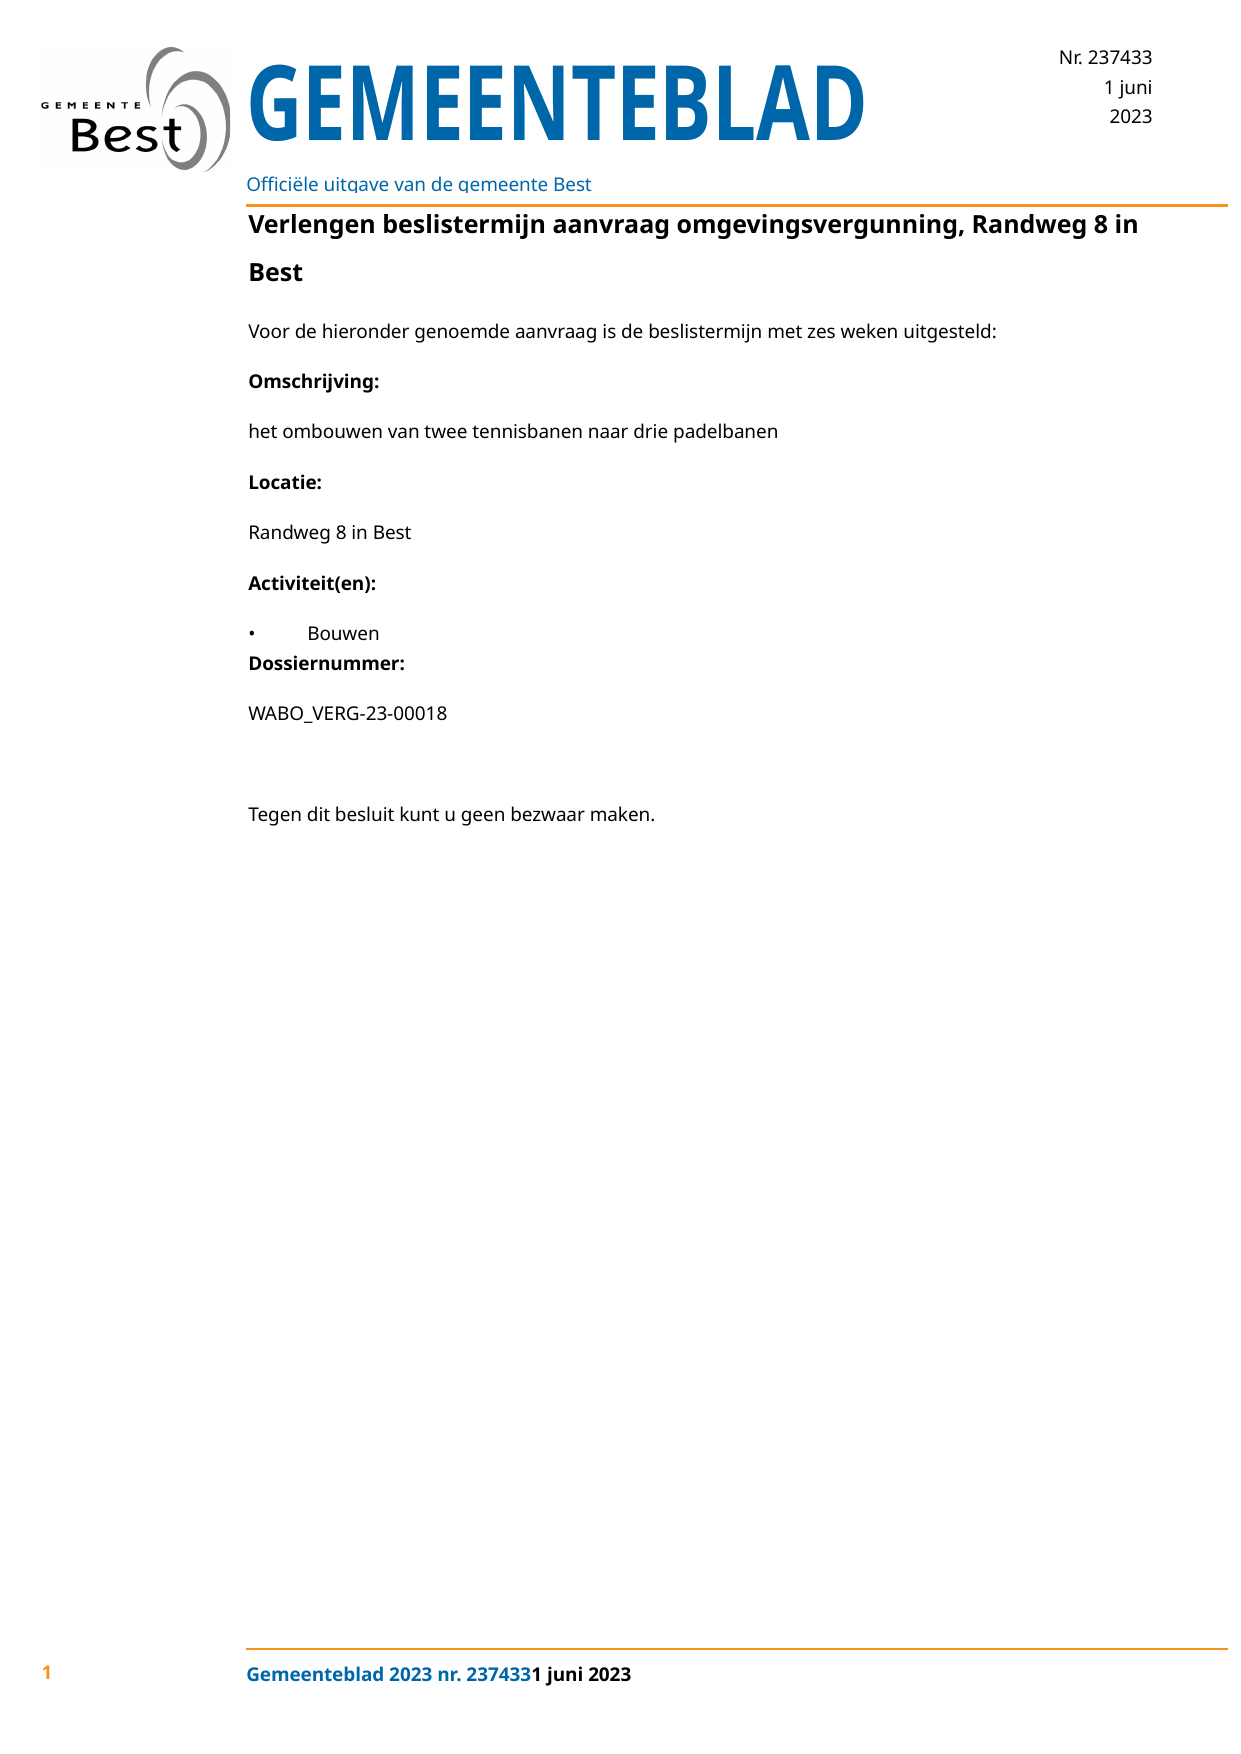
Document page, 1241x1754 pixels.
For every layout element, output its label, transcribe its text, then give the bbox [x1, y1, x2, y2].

list Bouwen [248, 620, 1152, 646]
text Voor de hieronder genoemde aanvraag is de beslistermijn met zes weken uitgesteld: [248, 318, 1152, 344]
picture [41, 47, 231, 172]
text Tegen dit besluit kunt u geen bezwaar maken. [248, 801, 1152, 827]
text Verlengen beslistermijn aanvraag omgevingsvergunning, Randweg 8 in Best [248, 207, 1152, 288]
text Dossiernummer: [248, 650, 1152, 676]
text Activiteit(en): [248, 570, 1152, 596]
text Locatie: [248, 469, 1152, 495]
text Randweg 8 in Best [248, 519, 1152, 545]
text het ombouwen van twee tennisbanen naar drie padelbanen [248, 419, 1152, 444]
text Omschrijving: [248, 368, 1152, 394]
text WABO_VERG-23-00018 [248, 700, 1152, 726]
